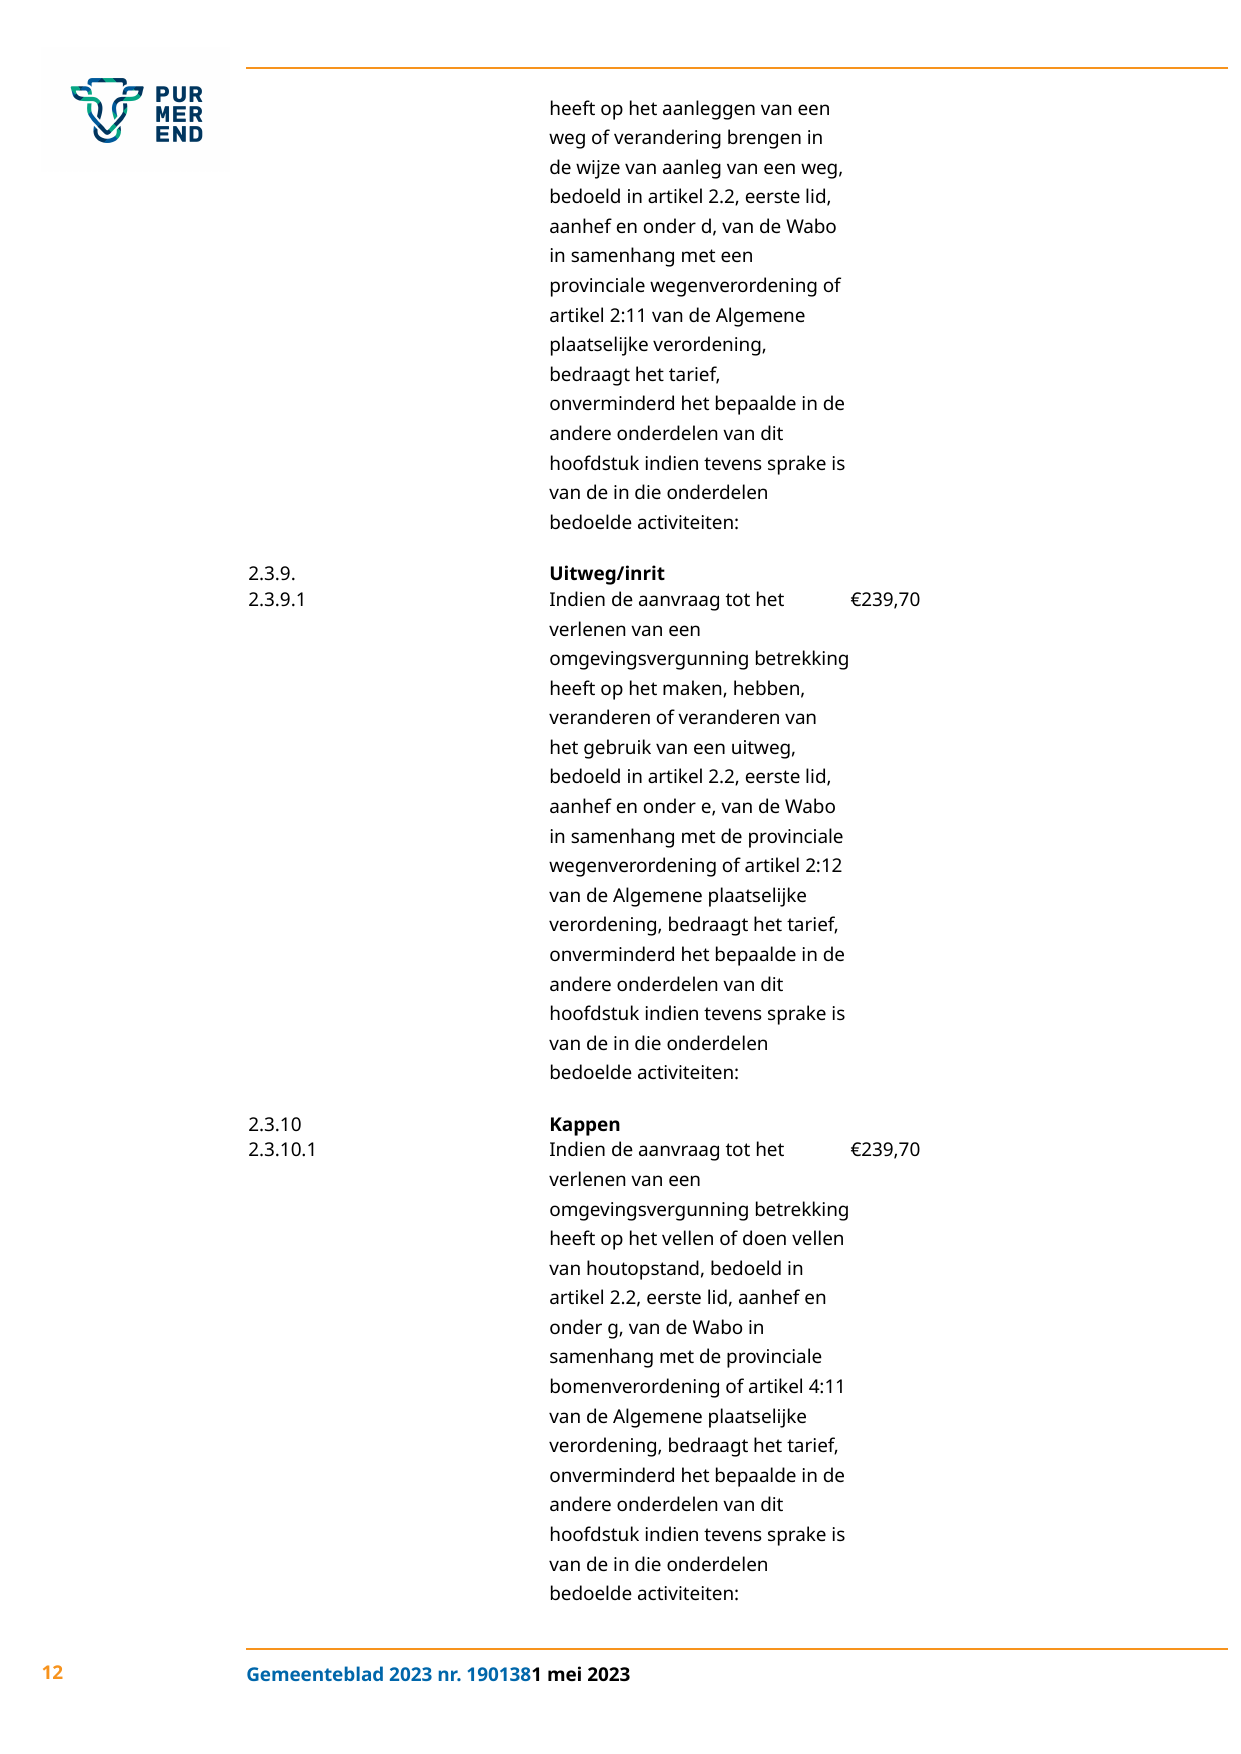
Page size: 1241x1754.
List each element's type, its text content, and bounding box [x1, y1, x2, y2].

table_cell [850, 1085, 1152, 1111]
table_cell [850, 560, 1152, 586]
table_cell 2.3.9.1 [248, 586, 549, 1085]
table_cell 2.3.10.1 [248, 1137, 549, 1606]
table_cell [549, 1085, 850, 1111]
table_cell Kappen [549, 1111, 850, 1137]
table_cell [248, 95, 549, 535]
table_cell [850, 535, 1152, 560]
table_cell 2.3.10 [248, 1111, 549, 1137]
table_cell [248, 1085, 549, 1111]
table_cell [248, 535, 549, 560]
picture [41, 47, 231, 172]
table_cell [850, 95, 1152, 535]
table_cell €239,70 [850, 586, 1152, 1085]
table_cell 2.3.9. [248, 560, 549, 586]
table_cell heeft op het aanleggen van een weg of verandering brengen in de wijze van aanleg van een weg, bedoeld in artikel 2.2, eerste lid, aanhef en onder d, van de Wabo in samenhang met een provinciale wegenverordening of artikel 2:11 van de Algemene plaatselijke verordening, bedraagt het tarief, onverminderd het bepaalde in de andere onderdelen van dit hoofdstuk indien tevens sprake is van de in die onderdelen bedoelde activiteiten: [549, 95, 850, 535]
table_cell [549, 535, 850, 560]
table_cell Uitweg/inrit [549, 560, 850, 586]
table_cell Indien de aanvraag tot het verlenen van een omgevingsvergunning betrekking heeft op het maken, hebben, veranderen of veranderen van het gebruik van een uitweg, bedoeld in artikel 2.2, eerste lid, aanhef en onder e, van de Wabo in samenhang met de provinciale wegenverordening of artikel 2:12 van de Algemene plaatselijke verordening, bedraagt het tarief, onverminderd het bepaalde in de andere onderdelen van dit hoofdstuk indien tevens sprake is van de in die onderdelen bedoelde activiteiten: [549, 586, 850, 1085]
table_cell [850, 1111, 1152, 1137]
table_cell Indien de aanvraag tot het verlenen van een omgevingsvergunning betrekking heeft op het vellen of doen vellen van houtopstand, bedoeld in artikel 2.2, eerste lid, aanhef en onder g, van de Wabo in samenhang met de provinciale bomenverordening of artikel 4:11 van de Algemene plaatselijke verordening, bedraagt het tarief, onverminderd het bepaalde in de andere onderdelen van dit hoofdstuk indien tevens sprake is van de in die onderdelen bedoelde activiteiten: [549, 1137, 850, 1606]
table_cell €239,70 [850, 1137, 1152, 1606]
